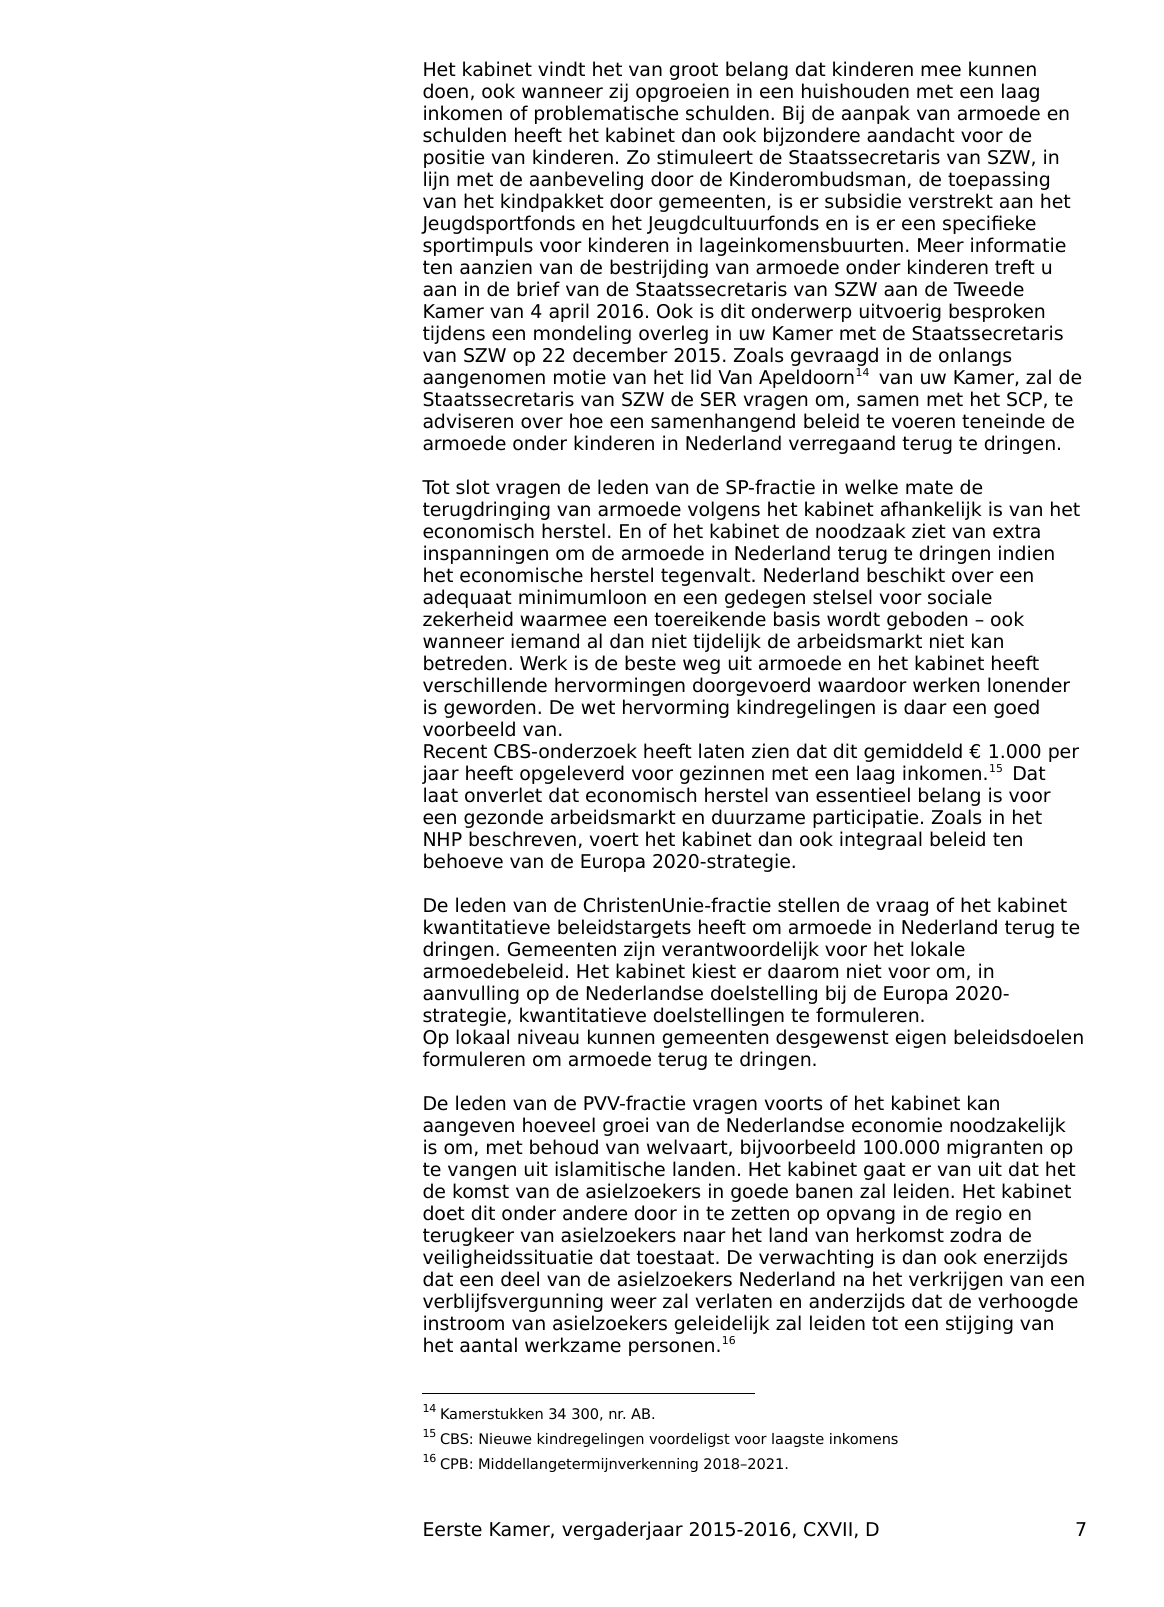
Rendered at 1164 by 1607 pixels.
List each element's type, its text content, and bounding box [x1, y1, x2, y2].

text Het kabinet vindt het van groot belang dat kinderen mee kunnen doen, ook wanneer zij opgroeien in een huishouden met een laag inkomen of problematische schulden. Bij de aanpak van armoede en schulden heeft het kabinet dan ook bijzondere aandacht voor de positie van kinderen. Zo stimuleert de Staatssecretaris van SZW, in lijn met de aanbeveling door de Kinderombudsman, de toepassing van het kindpakket door gemeenten, is er subsidie verstrekt aan het Jeugdsportfonds en het Jeugdcultuurfonds en is er een specifieke sportimpuls voor kinderen in lageinkomensbuurten. Meer informatie ten aanzien van de bestrijding van armoede onder kinderen treft u aan in de brief van de Staatssecretaris van SZW aan de Tweede Kamer van 4 april 2016. Ook is dit onderwerp uitvoerig besproken tijdens een mondeling overleg in uw Kamer met de Staatssecretaris van SZW op 22 december 2015. Zoals gevraagd in de onlangs aangenomen motie van het lid Van Apeldoorn van uw Kamer, zal de Staatssecretaris van SZW de SER vragen om, samen met het SCP, te adviseren over hoe een samenhangend beleid te voeren teneinde de armoede onder kinderen in Nederland verregaand terug te dringen. [422, 59, 1087, 455]
text De leden van de PVV-fractie vragen voorts of het kabinet kan aangeven hoeveel groei van de Nederlandse economie noodzakelijk is om, met behoud van welvaart, bijvoorbeeld 100.000 migranten op te vangen uit islamitische landen. Het kabinet gaat er van uit dat het de komst van de asielzoekers in goede banen zal leiden. Het kabinet doet dit onder andere door in te zetten op opvang in de regio en terugkeer van asielzoekers naar het land van herkomst zodra de veiligheidssituatie dat toestaat. De verwachting is dan ook enerzijds dat een deel van de asielzoekers Nederland na het verkrijgen van een verblijfsvergunning weer zal verlaten en anderzijds dat de verhoogde instroom van asielzoekers geleidelijk zal leiden tot een stijging van het aantal werkzame personen. [422, 1093, 1087, 1356]
text Kamerstukken 34 300, nr. AB. [422, 1402, 1087, 1424]
text CPB: Middellangetermijnverkenning 2018–2021. [422, 1452, 1087, 1474]
text Recent CBS-onderzoek heeft laten zien dat dit gemiddeld € 1.000 per jaar heeft opgeleverd voor gezinnen met een laag inkomen. Dat laat onverlet dat economisch herstel van essentieel belang is voor een gezonde arbeidsmarkt en duurzame participatie. Zoals in het NHP beschreven, voert het kabinet dan ook integraal beleid ten behoeve van de Europa 2020-strategie. [422, 741, 1087, 872]
text De leden van de ChristenUnie-fractie stellen de vraag of het kabinet kwantitatieve beleidstargets heeft om armoede in Nederland terug te dringen. Gemeenten zijn verantwoordelijk voor het lokale armoedebeleid. Het kabinet kiest er daarom niet voor om, in aanvulling op de Nederlandse doelstelling bij de Europa 2020-strategie, kwantitatieve doelstellingen te formuleren. [422, 895, 1087, 1027]
text Tot slot vragen de leden van de SP-fractie in welke mate de terugdringing van armoede volgens het kabinet afhankelijk is van het economisch herstel. En of het kabinet de noodzaak ziet van extra inspanningen om de armoede in Nederland terug te dringen indien het economische herstel tegenvalt. Nederland beschikt over een adequaat minimumloon en een gedegen stelsel voor sociale zekerheid waarmee een toereikende basis wordt geboden – ook wanneer iemand al dan niet tijdelijk de arbeidsmarkt niet kan betreden. Werk is de beste weg uit armoede en het kabinet heeft verschillende hervormingen doorgevoerd waardoor werken lonender is geworden. De wet hervorming kindregelingen is daar een goed voorbeeld van. [422, 477, 1087, 741]
text Op lokaal niveau kunnen gemeenten desgewenst eigen beleidsdoelen formuleren om armoede terug te dringen. [422, 1027, 1087, 1071]
text CBS: Nieuwe kindregelingen voordeligst voor laagste inkomens [422, 1427, 1087, 1449]
